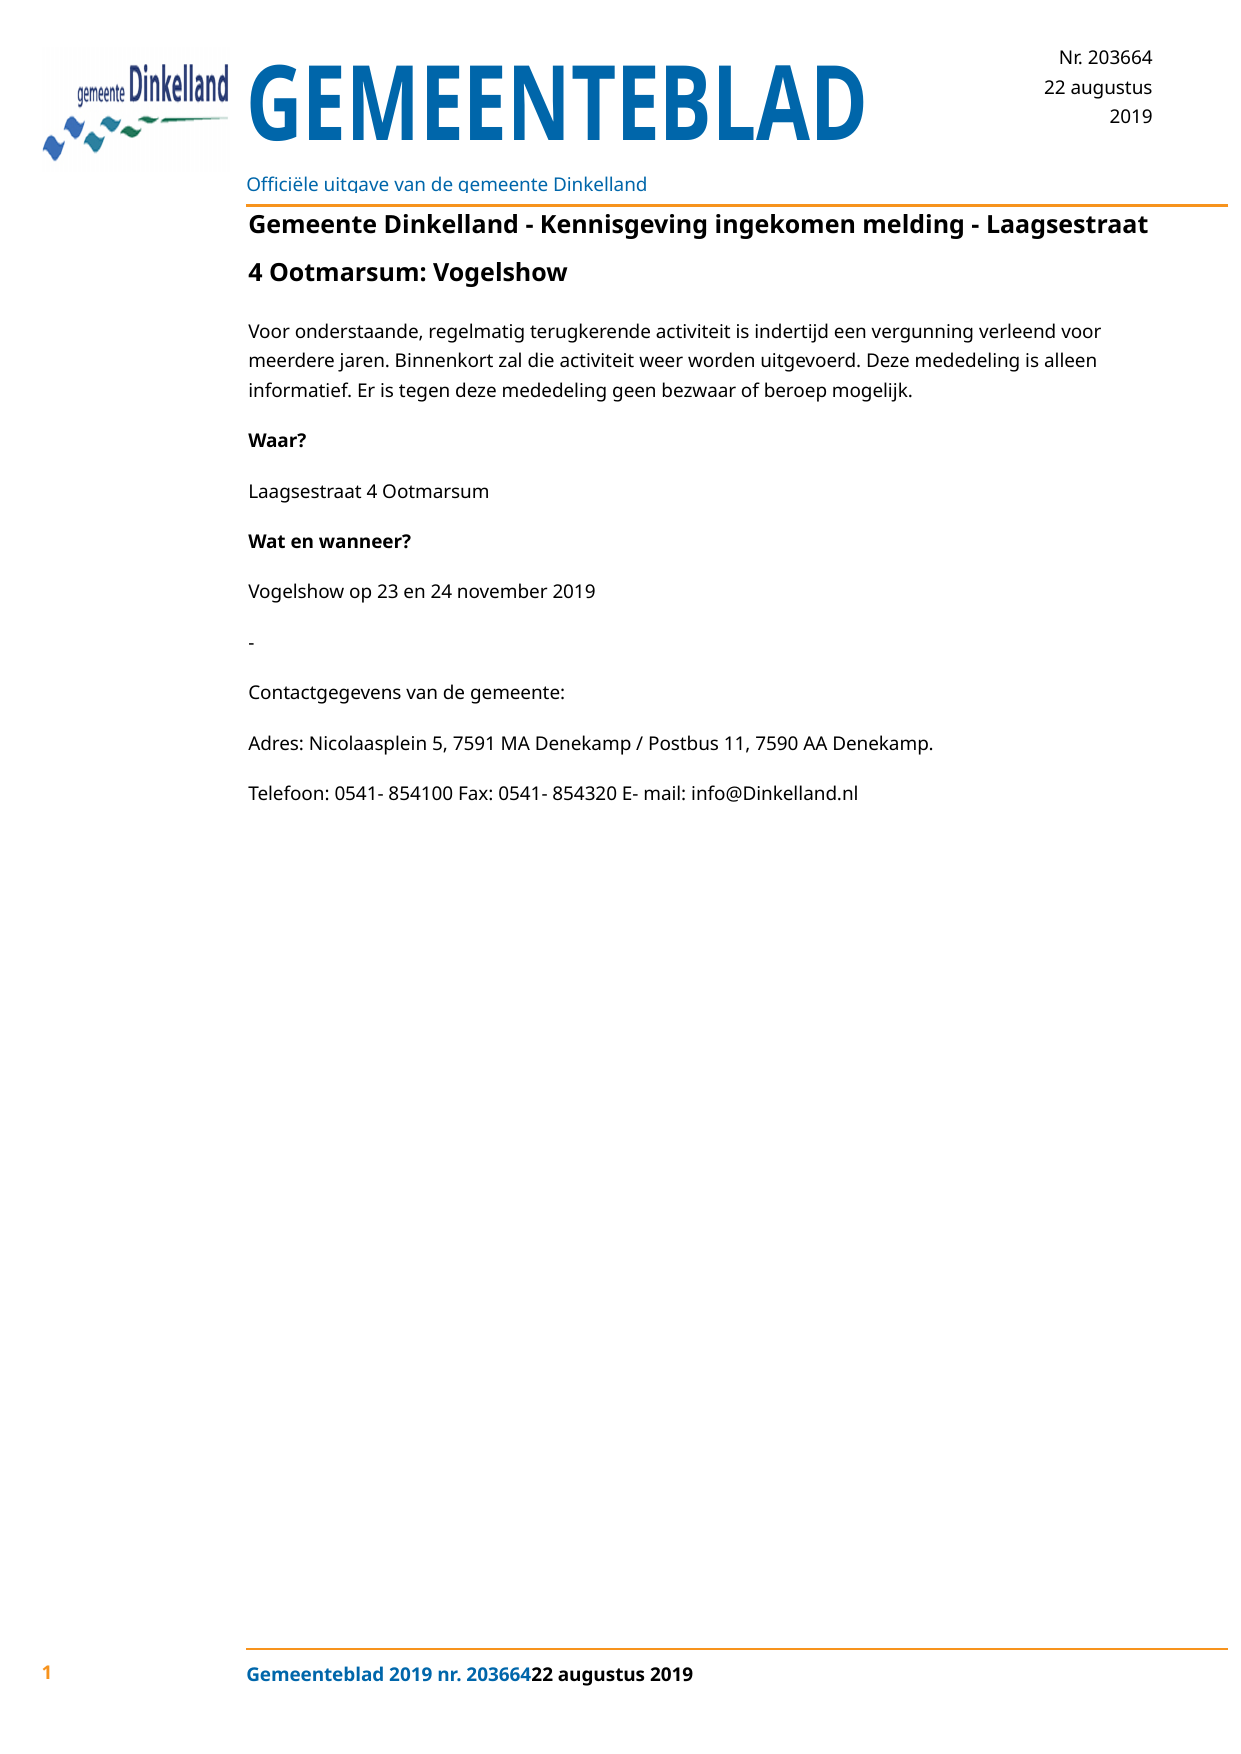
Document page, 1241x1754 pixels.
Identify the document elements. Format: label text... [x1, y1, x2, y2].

text Voor onderstaande, regelmatig terugkerende activiteit is indertijd een vergunning verleend voor meerdere jaren. Binnenkort zal die activiteit weer worden uitgevoerd. Deze mededeling is alleen informatief. Er is tegen deze mededeling geen bezwaar of beroep mogelijk. [248, 318, 1152, 403]
text Contactgegevens van de gemeente: [248, 679, 1152, 705]
text Waar? [248, 427, 1152, 453]
text Gemeente Dinkelland - Kennisgeving ingekomen melding - Laagsestraat 4 Ootmarsum: Vogelshow [248, 207, 1152, 288]
text Wat en wanneer? [248, 528, 1152, 554]
text Adres: Nicolaasplein 5, 7591 MA Denekamp / Postbus 11, 7590 AA Denekamp. [248, 730, 1152, 756]
picture [41, 47, 231, 172]
text - [248, 629, 1152, 655]
text Telefoon: 0541- 854100 Fax: 0541- 854320 E- mail: info@Dinkelland.nl [248, 780, 1152, 806]
text Vogelshow op 23 en 24 november 2019 [248, 579, 1152, 604]
text Laagsestraat 4 Ootmarsum [248, 478, 1152, 504]
